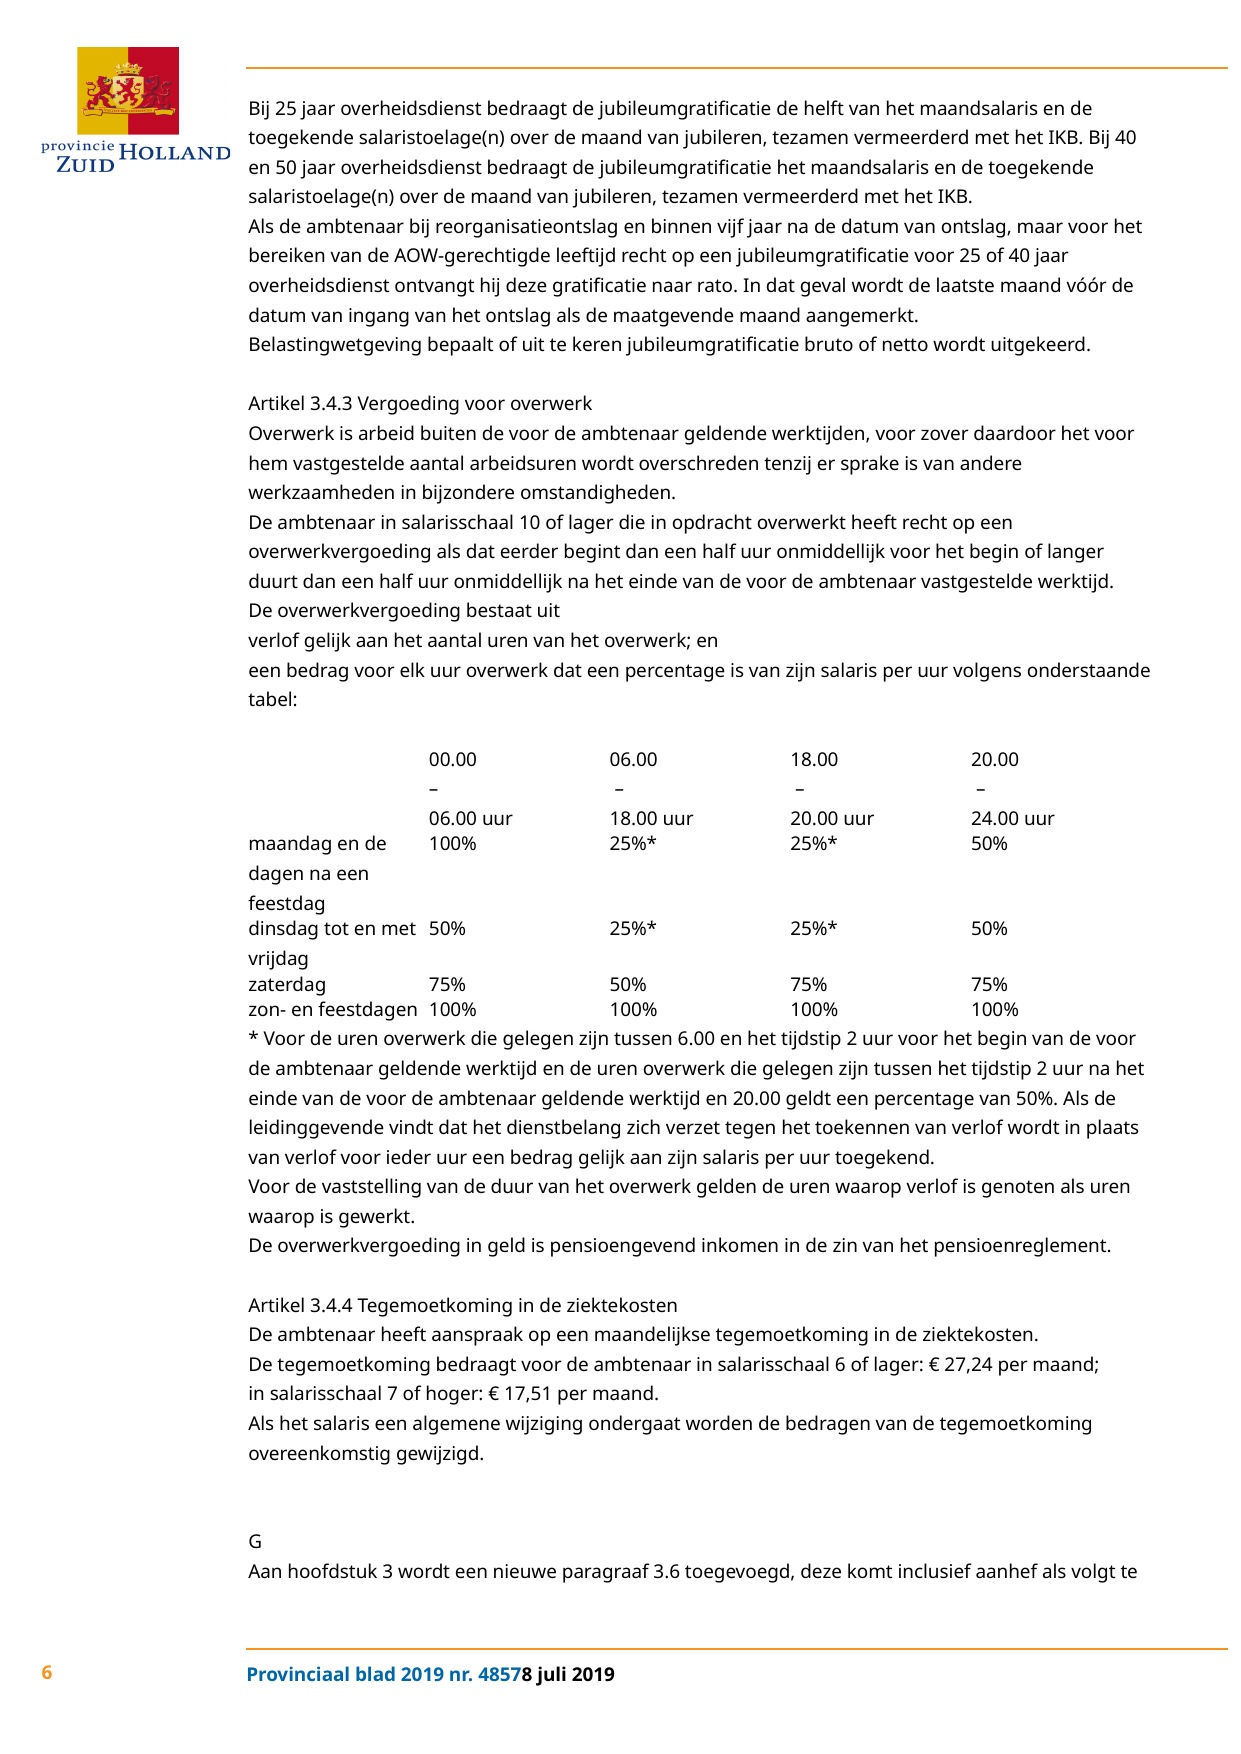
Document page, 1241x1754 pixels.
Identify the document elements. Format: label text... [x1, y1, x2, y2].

text De tegemoetkoming bedraagt voor de ambtenaar in salarisschaal 6 of lager: € 27,24 per maand; [248, 1351, 1152, 1377]
table_header 18.00 – 20.00 uur [790, 746, 971, 831]
table_cell 25%* [609, 831, 790, 916]
text Belastingwetgeving bepaalt of uit te keren jubileumgratificatie bruto of netto wordt uitgekeerd. [248, 331, 1152, 357]
text Artikel 3.4.4 Tegemoetkoming in de ziektekosten [248, 1292, 1152, 1317]
text De ambtenaar heeft aanspraak op een maandelijkse tegemoetkoming in de ziektekosten. [248, 1321, 1152, 1347]
table_cell 25%* [609, 916, 790, 971]
table_cell 25%* [790, 916, 971, 971]
text * Voor de uren overwerk die gelegen zijn tussen 6.00 en het tijdstip 2 uur voor het begin van de voor de ambtenaar geldende werktijd en de uren overwerk die gelegen zijn tussen het tijdstip 2 uur na het einde van de voor de ambtenaar geldende werktijd en 20.00 geldt een percentage van 50%. Als de leidinggevende vindt dat het dienstbelang zich verzet tegen het toekennen van verlof wordt in plaats van verlof voor ieder uur een bedrag gelijk aan zijn salaris per uur toegekend. [248, 1026, 1152, 1169]
text G [248, 1528, 1152, 1554]
text De overwerkvergoeding in geld is pensioengevend inkomen in de zin van het pensioenreglement. [248, 1233, 1152, 1258]
table_cell 75% [971, 971, 1152, 997]
table_cell zaterdag [248, 971, 429, 997]
table_header [248, 746, 429, 831]
text De ambtenaar in salarisschaal 10 of lager die in opdracht overwerkt heeft recht op een overwerkvergoeding als dat eerder begint dan een half uur onmiddellijk voor het begin of langer duurt dan een half uur onmiddellijk na het einde van de voor de ambtenaar vastgestelde werktijd. [248, 509, 1152, 594]
text een bedrag voor elk uur overwerk dat een percentage is van zijn salaris per uur volgens onderstaande tabel: [248, 657, 1152, 712]
table_cell 75% [790, 971, 971, 997]
picture [41, 47, 231, 172]
table_cell 75% [429, 971, 609, 997]
table_cell 50% [429, 916, 609, 971]
table_cell 50% [971, 831, 1152, 916]
table_cell 100% [609, 997, 790, 1022]
table_header 06.00 – 18.00 uur [609, 746, 790, 831]
table_cell 100% [429, 997, 609, 1022]
text Voor de vaststelling van de duur van het overwerk gelden de uren waarop verlof is genoten als uren waarop is gewerkt. [248, 1173, 1152, 1229]
table_cell 50% [971, 916, 1152, 971]
table_cell 100% [790, 997, 971, 1022]
text Overwerk is arbeid buiten de voor de ambtenaar geldende werktijden, voor zover daardoor het voor hem vastgestelde aantal arbeidsuren wordt overschreden tenzij er sprake is van andere werkzaamheden in bijzondere omstandigheden. [248, 420, 1152, 505]
text Als de ambtenaar bij reorganisatieontslag en binnen vijf jaar na de datum van ontslag, maar voor het bereiken van de AOW-gerechtigde leeftijd recht op een jubileumgratificatie voor 25 of 40 jaar overheidsdienst ontvangt hij deze gratificatie naar rato. In dat geval wordt de laatste maand vóór de datum van ingang van het ontslag als de maatgevende maand aangemerkt. [248, 213, 1152, 328]
table_cell zon- en feestdagen [248, 997, 429, 1022]
text Aan hoofdstuk 3 wordt een nieuwe paragraaf 3.6 toegevoegd, deze komt inclusief aanhef als volgt te [248, 1558, 1152, 1584]
text verlof gelijk aan het aantal uren van het overwerk; en [248, 627, 1152, 653]
table_cell 100% [429, 831, 609, 916]
table_header 20.00 – 24.00 uur [971, 746, 1152, 831]
table_cell maandag en de dagen na een feestdag [248, 831, 429, 916]
table_cell 25%* [790, 831, 971, 916]
table_cell dinsdag tot en met vrijdag [248, 916, 429, 971]
text Als het salaris een algemene wijziging ondergaat worden de bedragen van de tegemoetkoming overeenkomstig gewijzigd. [248, 1410, 1152, 1465]
table_cell 100% [971, 997, 1152, 1022]
text in salarisschaal 7 of hoger: € 17,51 per maand. [248, 1381, 1152, 1406]
table_cell 50% [609, 971, 790, 997]
table_header 00.00 – 06.00 uur [429, 746, 609, 831]
text Artikel 3.4.3 Vergoeding voor overwerk [248, 391, 1152, 416]
text De overwerkvergoeding bestaat uit [248, 598, 1152, 623]
text Bij 25 jaar overheidsdienst bedraagt de jubileumgratificatie de helft van het maandsalaris en de toegekende salaristoelage(n) over de maand van jubileren, tezamen vermeerderd met het IKB. Bij 40 en 50 jaar overheidsdienst bedraagt de jubileumgratificatie het maandsalaris en de toegekende salaristoelage(n) over de maand van jubileren, tezamen vermeerderd met het IKB. [248, 95, 1152, 209]
